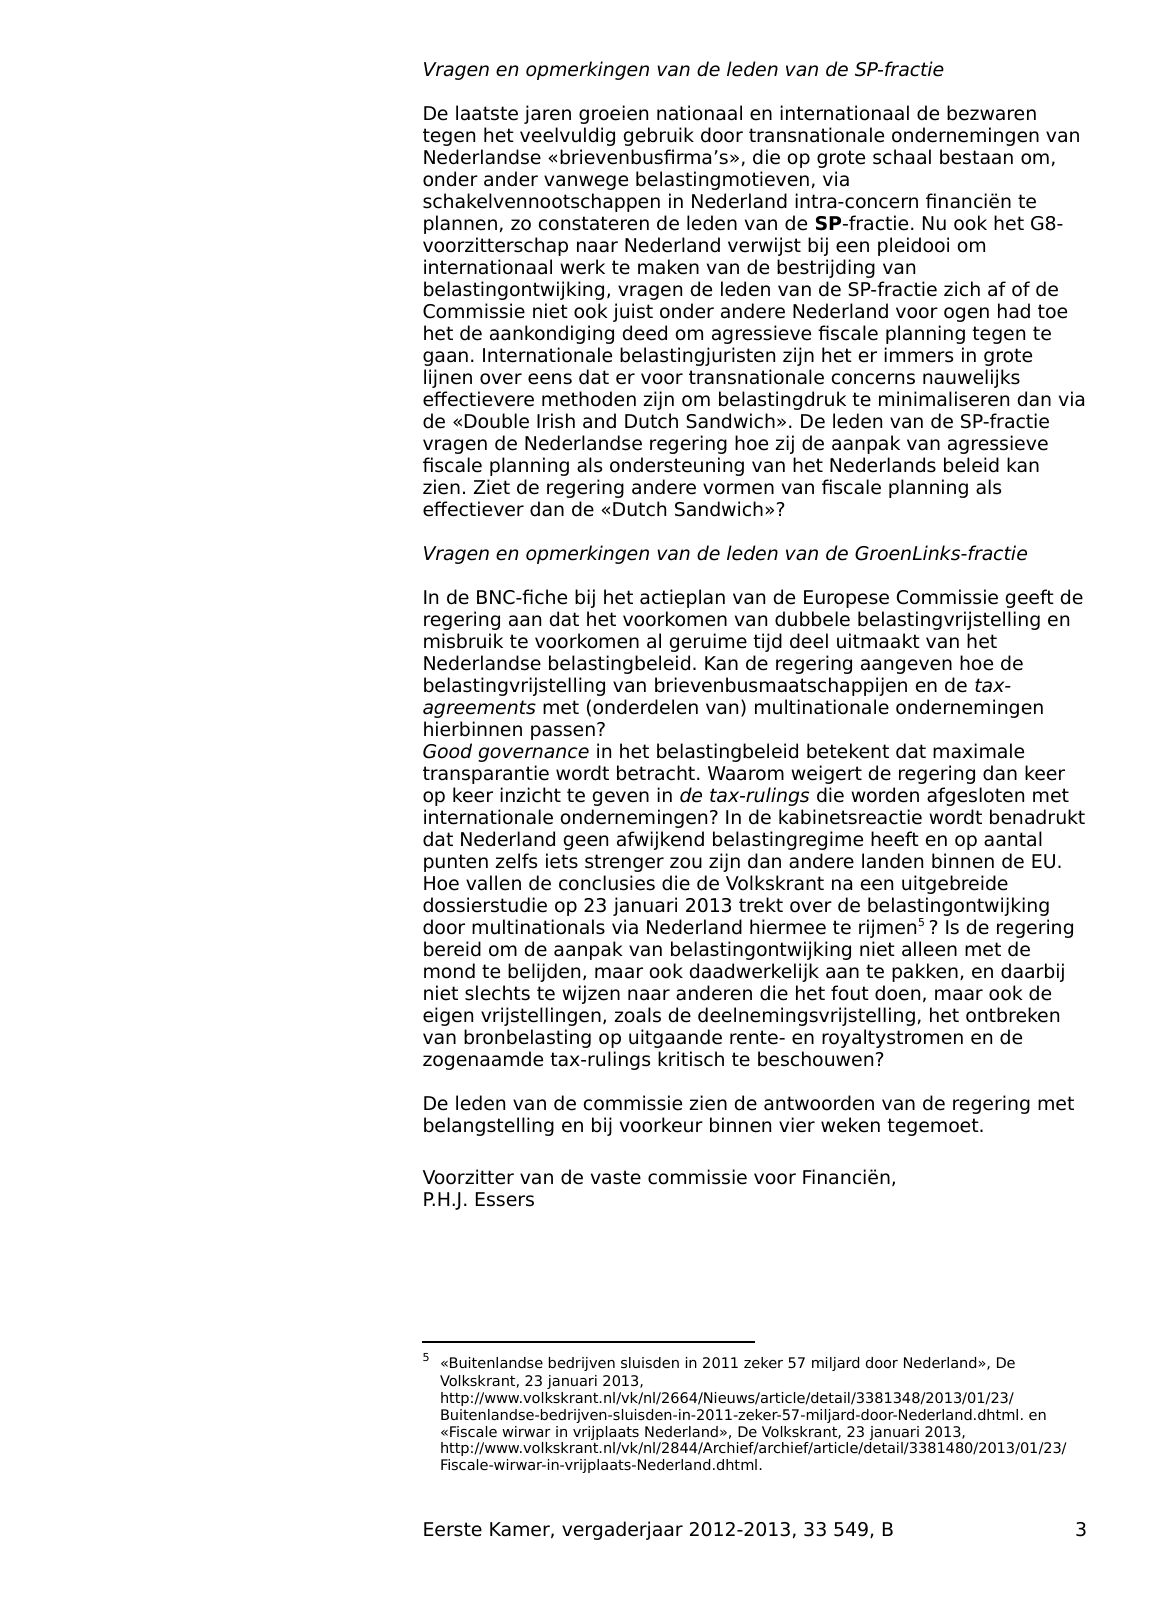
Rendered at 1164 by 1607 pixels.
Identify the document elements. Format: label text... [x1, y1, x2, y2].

subtitle Vragen en opmerkingen van de leden van de SP-fractie [422, 59, 1087, 81]
text In de BNC-fiche bij het actieplan van de Europese Commissie geeft de regering aan dat het voorkomen van dubbele belastingvrijstelling en misbruik te voorkomen al geruime tijd deel uitmaakt van het Nederlandse belastingbeleid. Kan de regering aangeven hoe de belastingvrijstelling van brievenbusmaatschappijen en de tax-agreements met (onderdelen van) multinationale ondernemingen hierbinnen passen? [422, 587, 1087, 741]
text Good governance in het belastingbeleid betekent dat maximale transparantie wordt betracht. Waarom weigert de regering dan keer op keer inzicht te geven in de tax-rulings die worden afgesloten met internationale ondernemingen? In de kabinetsreactie wordt benadrukt dat Nederland geen afwijkend belastingregime heeft en op aantal punten zelfs iets strenger zou zijn dan andere landen binnen de EU. Hoe vallen de conclusies die de Volkskrant na een uitgebreide dossierstudie op 23 januari 2013 trekt over de belastingontwijking door multinationals via Nederland hiermee te rijmen? Is de regering bereid om de aanpak van belastingontwijking niet alleen met de mond te belijden, maar ook daadwerkelijk aan te pakken, en daarbij niet slechts te wijzen naar anderen die het fout doen, maar ook de eigen vrijstellingen, zoals de deelnemingsvrijstelling, het ontbreken van bronbelasting op uitgaande rente- en royaltystromen en de zogenaamde tax-rulings kritisch te beschouwen? [422, 741, 1087, 1071]
text Voorzitter van de vaste commissie voor Financiën, P.H.J. Essers [422, 1167, 1087, 1211]
text De leden van de commissie zien de antwoorden van de regering met belangstelling en bij voorkeur binnen vier weken tegemoet. [422, 1093, 1087, 1137]
text De laatste jaren groeien nationaal en internationaal de bezwaren tegen het veelvuldig gebruik door transnationale ondernemingen van Nederlandse «brievenbusfirma’s», die op grote schaal bestaan om, onder ander vanwege belastingmotieven, via schakelvennootschappen in Nederland intra-concern financiën te plannen, zo constateren de leden van de SP-fractie. Nu ook het G8-voorzitterschap naar Nederland verwijst bij een pleidooi om internationaal werk te maken van de bestrijding van belastingontwijking, vragen de leden van de SP-fractie zich af of de Commissie niet ook juist onder andere Nederland voor ogen had toe het de aankondiging deed om agressieve fiscale planning tegen te gaan. Internationale belastingjuristen zijn het er immers in grote lijnen over eens dat er voor transnationale concerns nauwelijks effectievere methoden zijn om belastingdruk te minimaliseren dan via de «Double Irish and Dutch Sandwich». De leden van de SP-fractie vragen de Nederlandse regering hoe zij de aanpak van agressieve fiscale planning als ondersteuning van het Nederlands beleid kan zien. Ziet de regering andere vormen van fiscale planning als effectiever dan de «Dutch Sandwich»? [422, 103, 1087, 521]
text «Buitenlandse bedrijven sluisden in 2011 zeker 57 miljard door Nederland», De Volkskrant, 23 januari 2013, http://www.volkskrant.nl/vk/nl/2664/Nieuws/article/detail/3381348/2013/01/23/Buitenlandse-bedrijven-sluisden-in-2011-zeker-57-miljard-door-Nederland.dhtml. en «Fiscale wirwar in vrijplaats Nederland», De Volkskrant, 23 januari 2013, http://www.volkskrant.nl/vk/nl/2844/Archief/archief/article/detail/3381480/2013/01/23/Fiscale-wirwar-in-vrijplaats-Nederland.dhtml. [422, 1351, 1087, 1474]
subtitle Vragen en opmerkingen van de leden van de GroenLinks-fractie [422, 543, 1087, 565]
